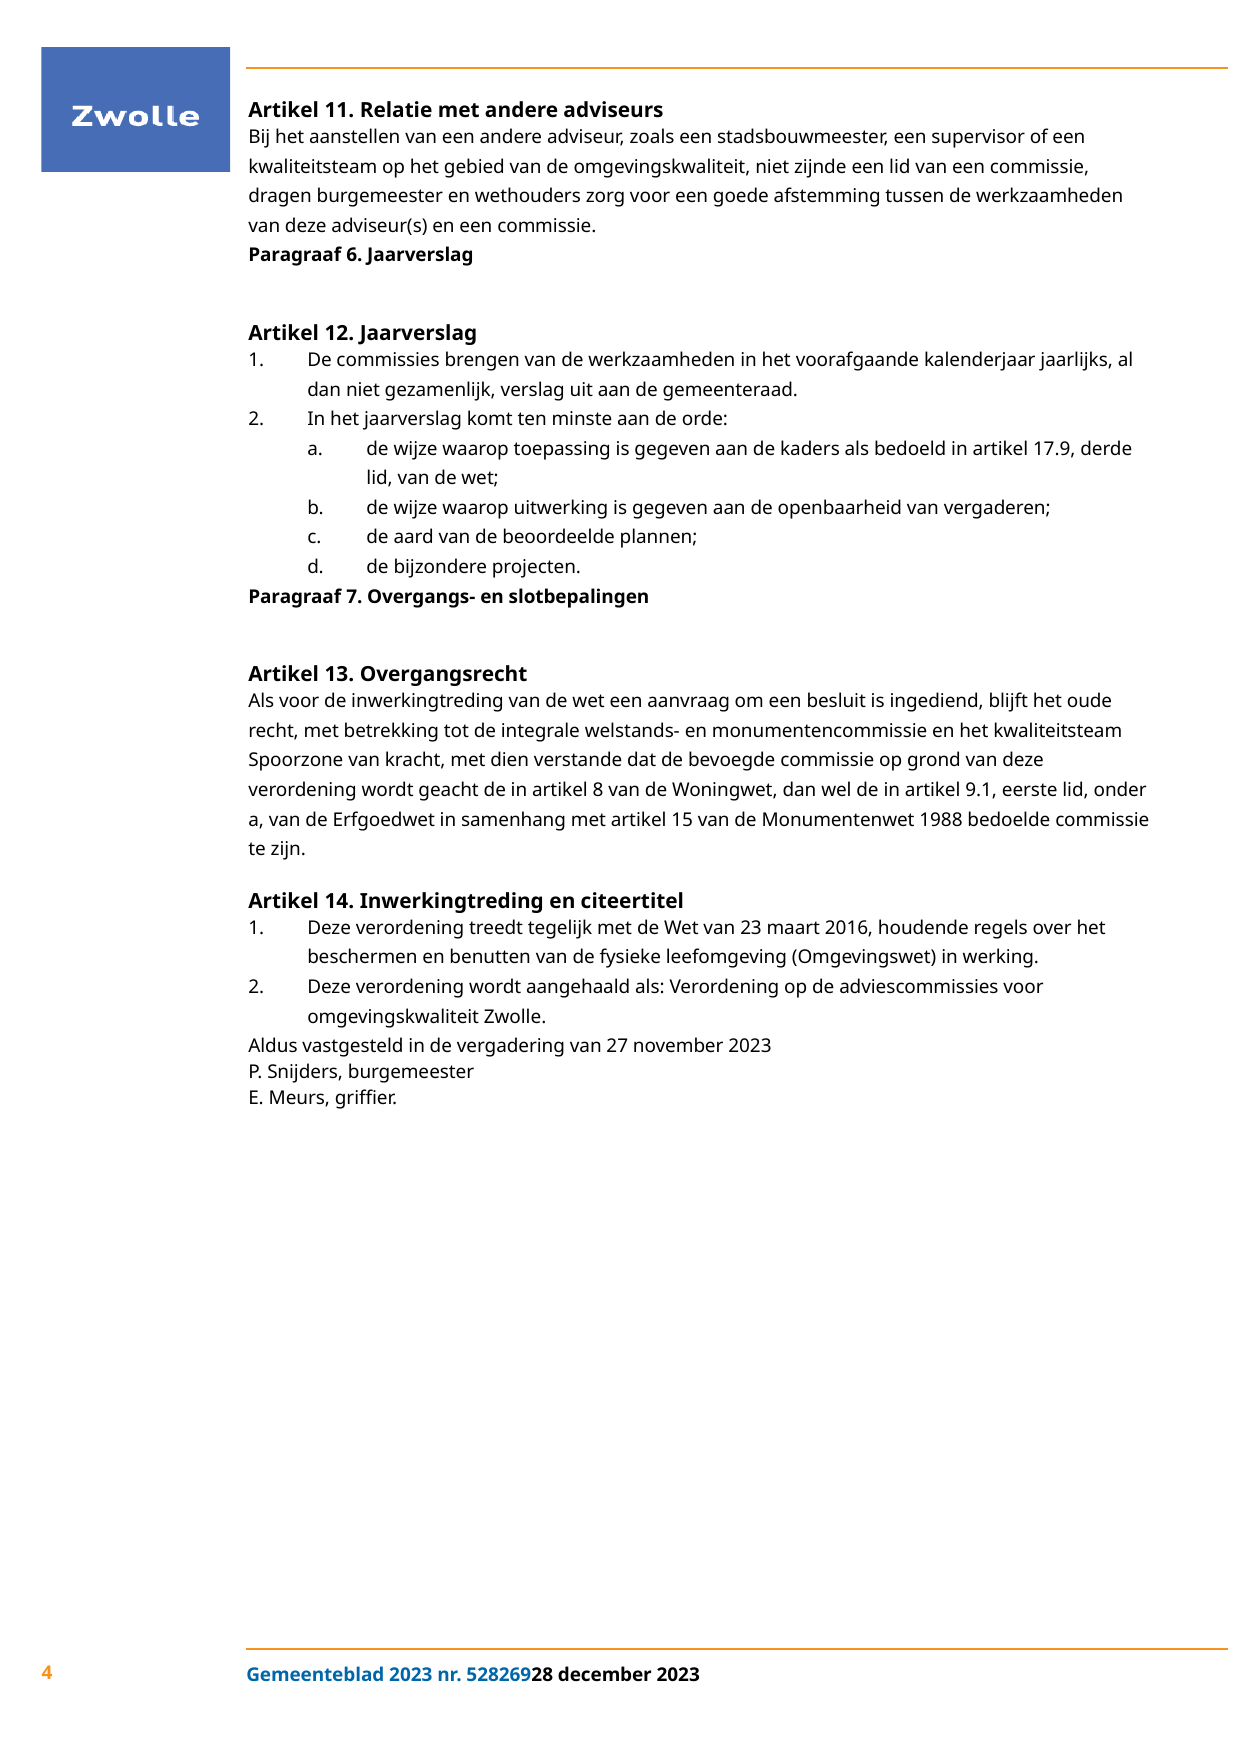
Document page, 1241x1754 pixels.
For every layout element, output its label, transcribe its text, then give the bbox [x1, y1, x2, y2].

list De commissies brengen van de werkzaamheden in het voorafgaande kalenderjaar jaarlijks, al dan niet gezamenlijk, verslag uit aan de gemeenteraad. [248, 346, 1152, 401]
text Bij het aanstellen van een andere adviseur, zoals een stadsbouwmeester, een supervisor of een kwaliteitsteam op het gebied van de omgevingskwaliteit, niet zijnde een lid van een commissie, dragen burgemeester en wethouders zorg voor een goede afstemming tussen de werkzaamheden van deze adviseur(s) en een commissie. [248, 123, 1152, 238]
text Als voor de inwerkingtreding van de wet een aanvraag om een besluit is ingediend, blijft het oude recht, met betrekking tot de integrale welstands- en monumentencommissie en het kwaliteitsteam Spoorzone van kracht, met dien verstande dat de bevoegde commissie op grond van deze verordening wordt geacht de in artikel 8 van de Woningwet, dan wel de in artikel 9.1, eerste lid, onder a, van de Erfgoedwet in samenhang met artikel 15 van de Monumentenwet 1988 bedoelde commissie te zijn. [248, 687, 1152, 861]
picture [41, 47, 231, 172]
text Artikel 13. Overgangsrecht [248, 659, 1152, 687]
list Deze verordening wordt aangehaald als: Verordening op de adviescommissies voor omgevingskwaliteit Zwolle. [248, 973, 1152, 1029]
text Paragraaf 6. Jaarverslag [248, 242, 1152, 267]
list In het jaarverslag komt ten minste aan de orde: [248, 405, 1152, 431]
text Aldus vastgesteld in de vergadering van 27 november 2023 [248, 1032, 1152, 1058]
text Artikel 12. Jaarverslag [248, 318, 1152, 346]
text Artikel 14. Inwerkingtreding en citeertitel [248, 886, 1152, 914]
list de wijze waarop uitwerking is gegeven aan de openbaarheid van vergaderen; [307, 494, 1152, 520]
text Paragraaf 7. Overgangs- en slotbepalingen [248, 583, 1152, 608]
list de wijze waarop toepassing is gegeven aan de kaders als bedoeld in artikel 17.9, derde lid, van de wet; [307, 435, 1152, 490]
text P. Snijders, burgemeester [248, 1058, 1152, 1084]
list Deze verordening treedt tegelijk met de Wet van 23 maart 2016, houdende regels over het beschermen en benutten van de fysieke leefomgeving (Omgevingswet) in werking. [248, 914, 1152, 969]
text Artikel 11. Relatie met andere adviseurs [248, 95, 1152, 123]
text E. Meurs, griffier. [248, 1084, 1152, 1110]
list de aard van de beoordeelde plannen; [307, 524, 1152, 549]
list de bijzondere projecten. [307, 553, 1152, 579]
